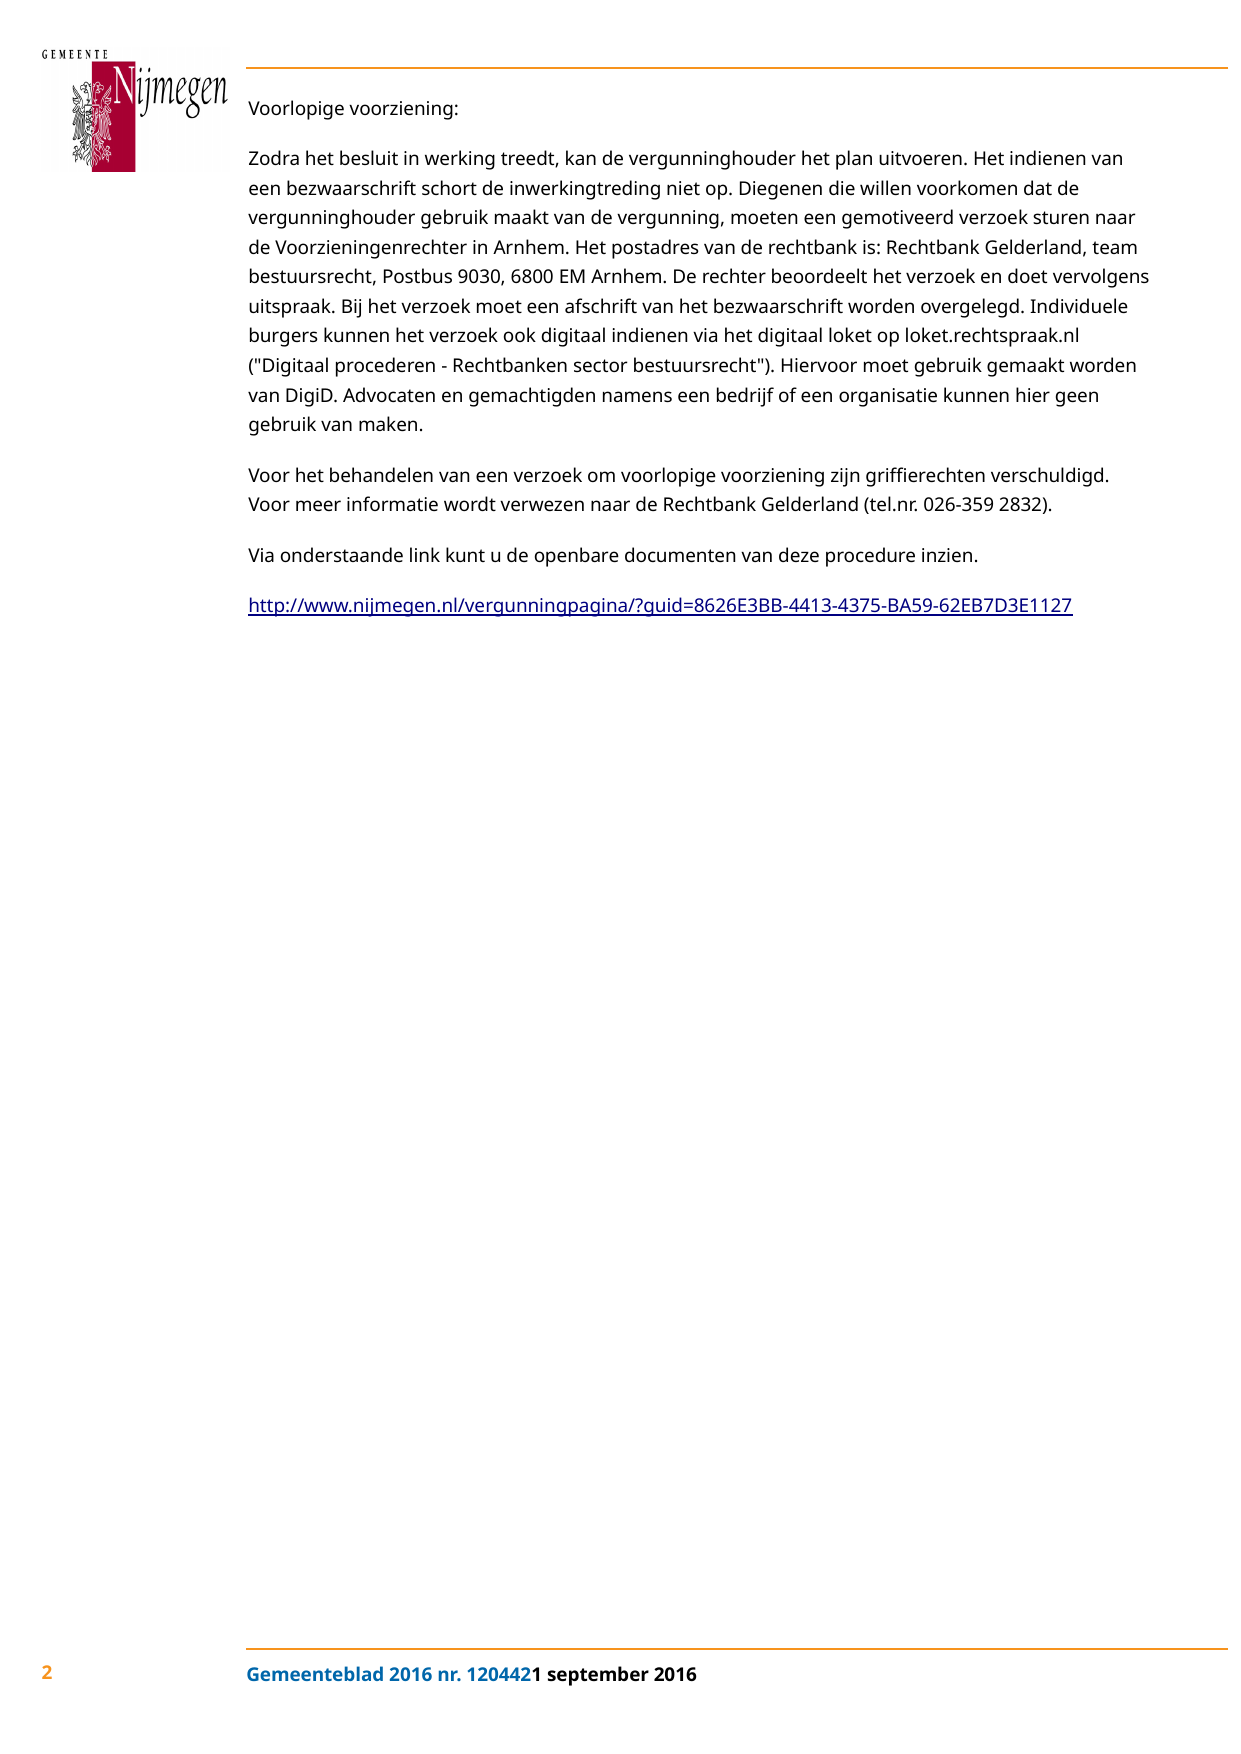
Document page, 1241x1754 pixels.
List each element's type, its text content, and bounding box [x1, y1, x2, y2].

text Zodra het besluit in werking treedt, kan de vergunninghouder het plan uitvoeren. Het indienen van een bezwaarschrift schort de inwerkingtreding niet op. Diegenen die willen voorkomen dat de vergunninghouder gebruik maakt van de vergunning, moeten een gemotiveerd verzoek sturen naar de Voorzieningenrechter in Arnhem. Het postadres van de rechtbank is: Rechtbank Gelderland, team bestuursrecht, Postbus 9030, 6800 EM Arnhem. De rechter beoordeelt het verzoek en doet vervolgens uitspraak. Bij het verzoek moet een afschrift van het bezwaarschrift worden overgelegd. Individuele burgers kunnen het verzoek ook digitaal indienen via het digitaal loket op loket.rechtspraak.nl ("Digitaal procederen - Rechtbanken sector bestuursrecht"). Hiervoor moet gebruik gemaakt worden van DigiD. Advocaten en gemachtigden namens een bedrijf of een organisatie kunnen hier geen gebruik van maken. [248, 145, 1152, 437]
text Via onderstaande link kunt u de openbare documenten van deze procedure inzien. [248, 542, 1152, 568]
text http://www.nijmegen.nl/vergunningpagina/?guid=8626E3BB-4413-4375-BA59-62EB7D3E1127 [248, 592, 1152, 618]
picture [41, 47, 231, 172]
text Voorlopige voorziening: [248, 95, 1152, 121]
text Voor het behandelen van een verzoek om voorlopige voorziening zijn griffierechten verschuldigd. Voor meer informatie wordt verwezen naar de Rechtbank Gelderland (tel.nr. 026-359 2832). [248, 462, 1152, 517]
